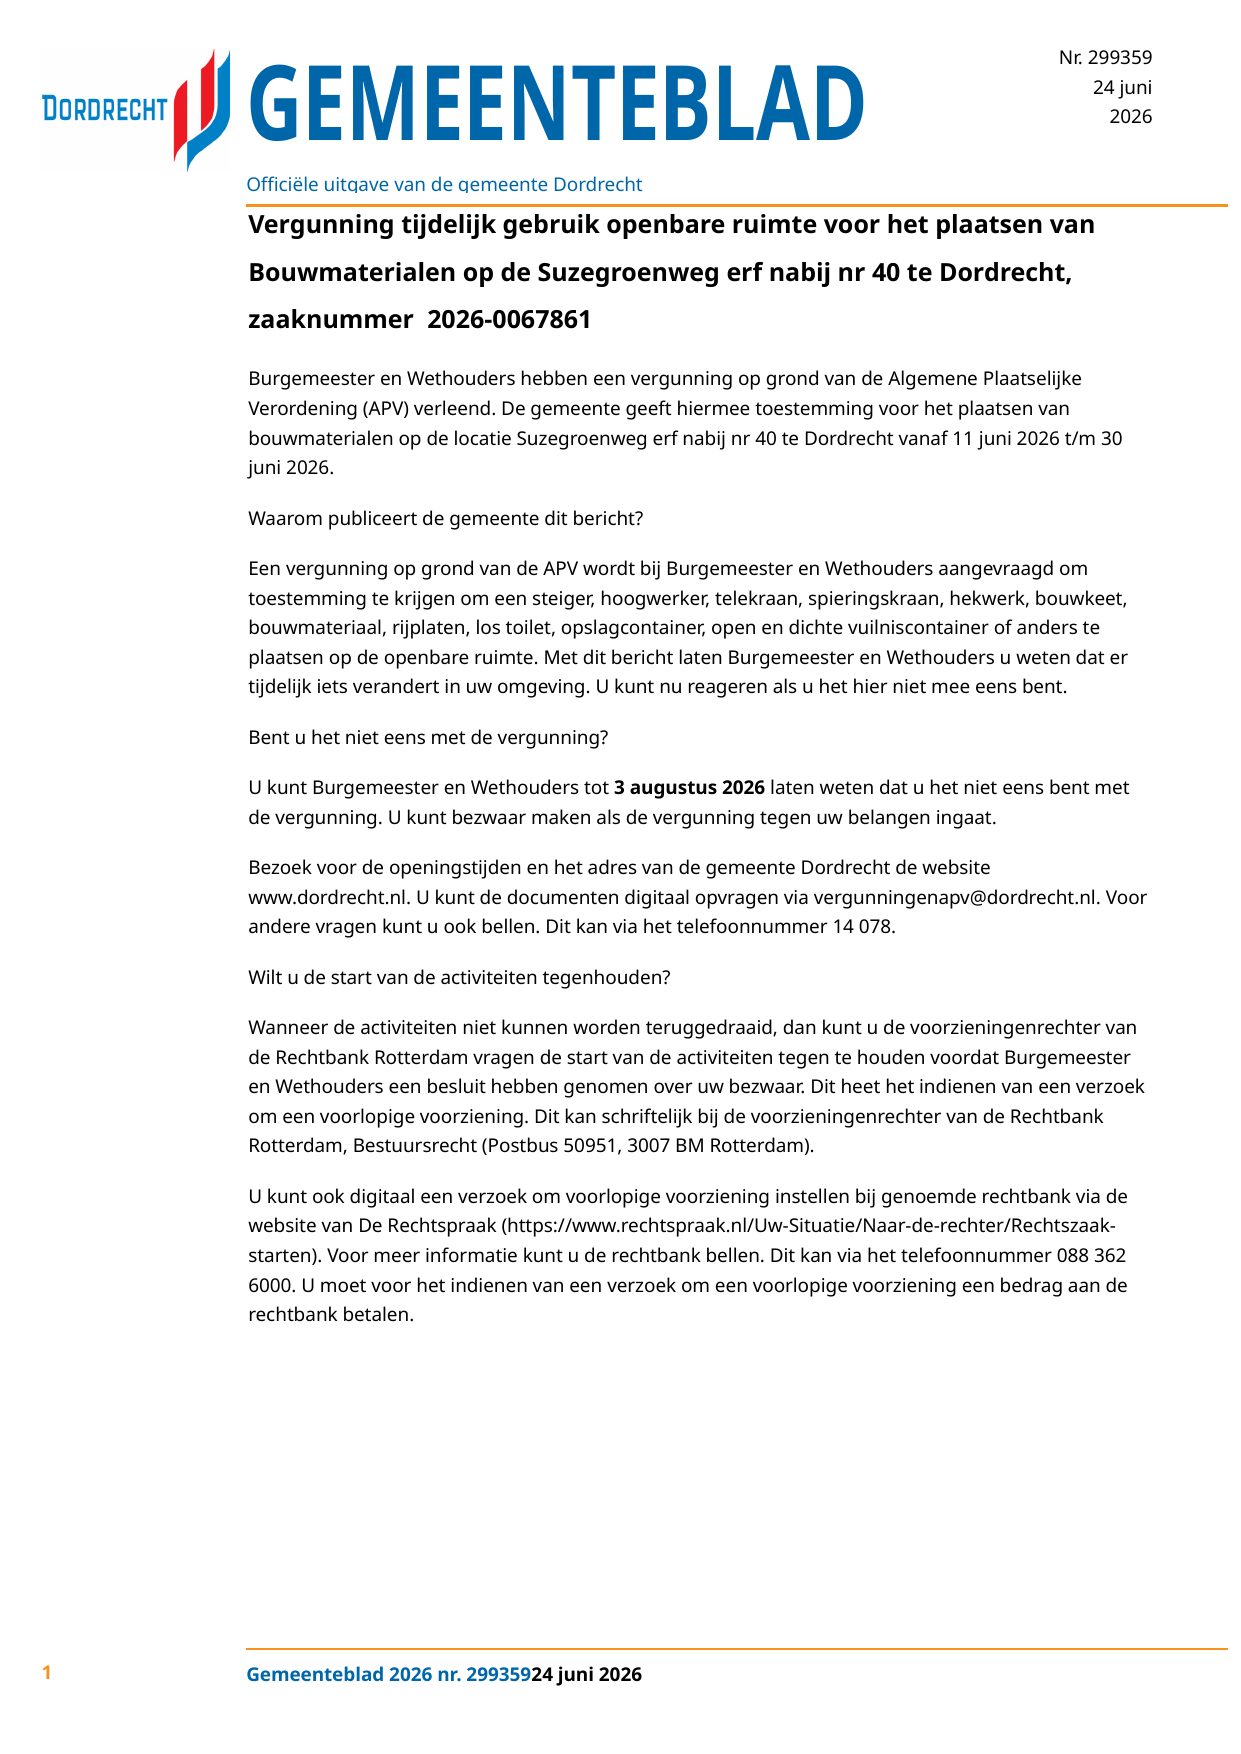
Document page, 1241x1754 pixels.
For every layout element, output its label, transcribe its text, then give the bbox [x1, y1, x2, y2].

text Een vergunning op grond van de APV wordt bij Burgemeester en Wethouders aangevraagd om toestemming te krijgen om een steiger, hoogwerker, telekraan, spieringskraan, hekwerk, bouwkeet, bouwmateriaal, rijplaten, los toilet, opslagcontainer, open en dichte vuilniscontainer of anders te plaatsen op de openbare ruimte. Met dit bericht laten Burgemeester en Wethouders u weten dat er tijdelijk iets verandert in uw omgeving. U kunt nu reageren als u het hier niet mee eens bent. [248, 555, 1152, 699]
text Bent u het niet eens met de vergunning? [248, 724, 1152, 749]
text Wanneer de activiteiten niet kunnen worden teruggedraaid, dan kunt u de voorzieningenrechter van de Rechtbank Rotterdam vragen de start van de activiteiten tegen te houden voordat Burgemeester en Wethouders een besluit hebben genomen over uw bezwaar. Dit heet het indienen van een verzoek om een voorlopige voorziening. Dit kan schriftelijk bij de voorzieningenrechter van de Rechtbank Rotterdam, Bestuursrecht (Postbus 50951, 3007 BM Rotterdam). [248, 1014, 1152, 1158]
picture [41, 47, 231, 172]
text Bezoek voor de openingstijden en het adres van de gemeente Dordrecht de website www.dordrecht.nl. U kunt de documenten digitaal opvragen via vergunningenapv@dordrecht.nl. Voor andere vragen kunt u ook bellen. Dit kan via het telefoonnummer 14 078. [248, 854, 1152, 939]
text Burgemeester en Wethouders hebben een vergunning op grond van de Algemene Plaatselijke Verordening (APV) verleend. De gemeente geeft hiermee toestemming voor het plaatsen van bouwmaterialen op de locatie Suzegroenweg erf nabij nr 40 te Dordrecht vanaf 11 juni 2026 t/m 30 juni 2026. [248, 366, 1152, 480]
text Waarom publiceert de gemeente dit bericht? [248, 505, 1152, 530]
text U kunt Burgemeester en Wethouders tot 3 augustus 2026 laten weten dat u het niet eens bent met de vergunning. U kunt bezwaar maken als de vergunning tegen uw belangen ingaat. [248, 774, 1152, 829]
text Vergunning tijdelijk gebruik openbare ruimte voor het plaatsen van Bouwmaterialen op de Suzegroenweg erf nabij nr 40 te Dordrecht, zaaknummer 2026-0067861 [248, 207, 1152, 336]
text Wilt u de start van de activiteiten tegenhouden? [248, 964, 1152, 989]
text U kunt ook digitaal een verzoek om voorlopige voorziening instellen bij genoemde rechtbank via de website van De Rechtspraak (https://www.rechtspraak.nl/Uw-Situatie/Naar-de-rechter/Rechtszaak-starten). Voor meer informatie kunt u de rechtbank bellen. Dit kan via het telefoonnummer 088 362 6000. U moet voor het indienen van een verzoek om een voorlopige voorziening een bedrag aan de rechtbank betalen. [248, 1183, 1152, 1327]
